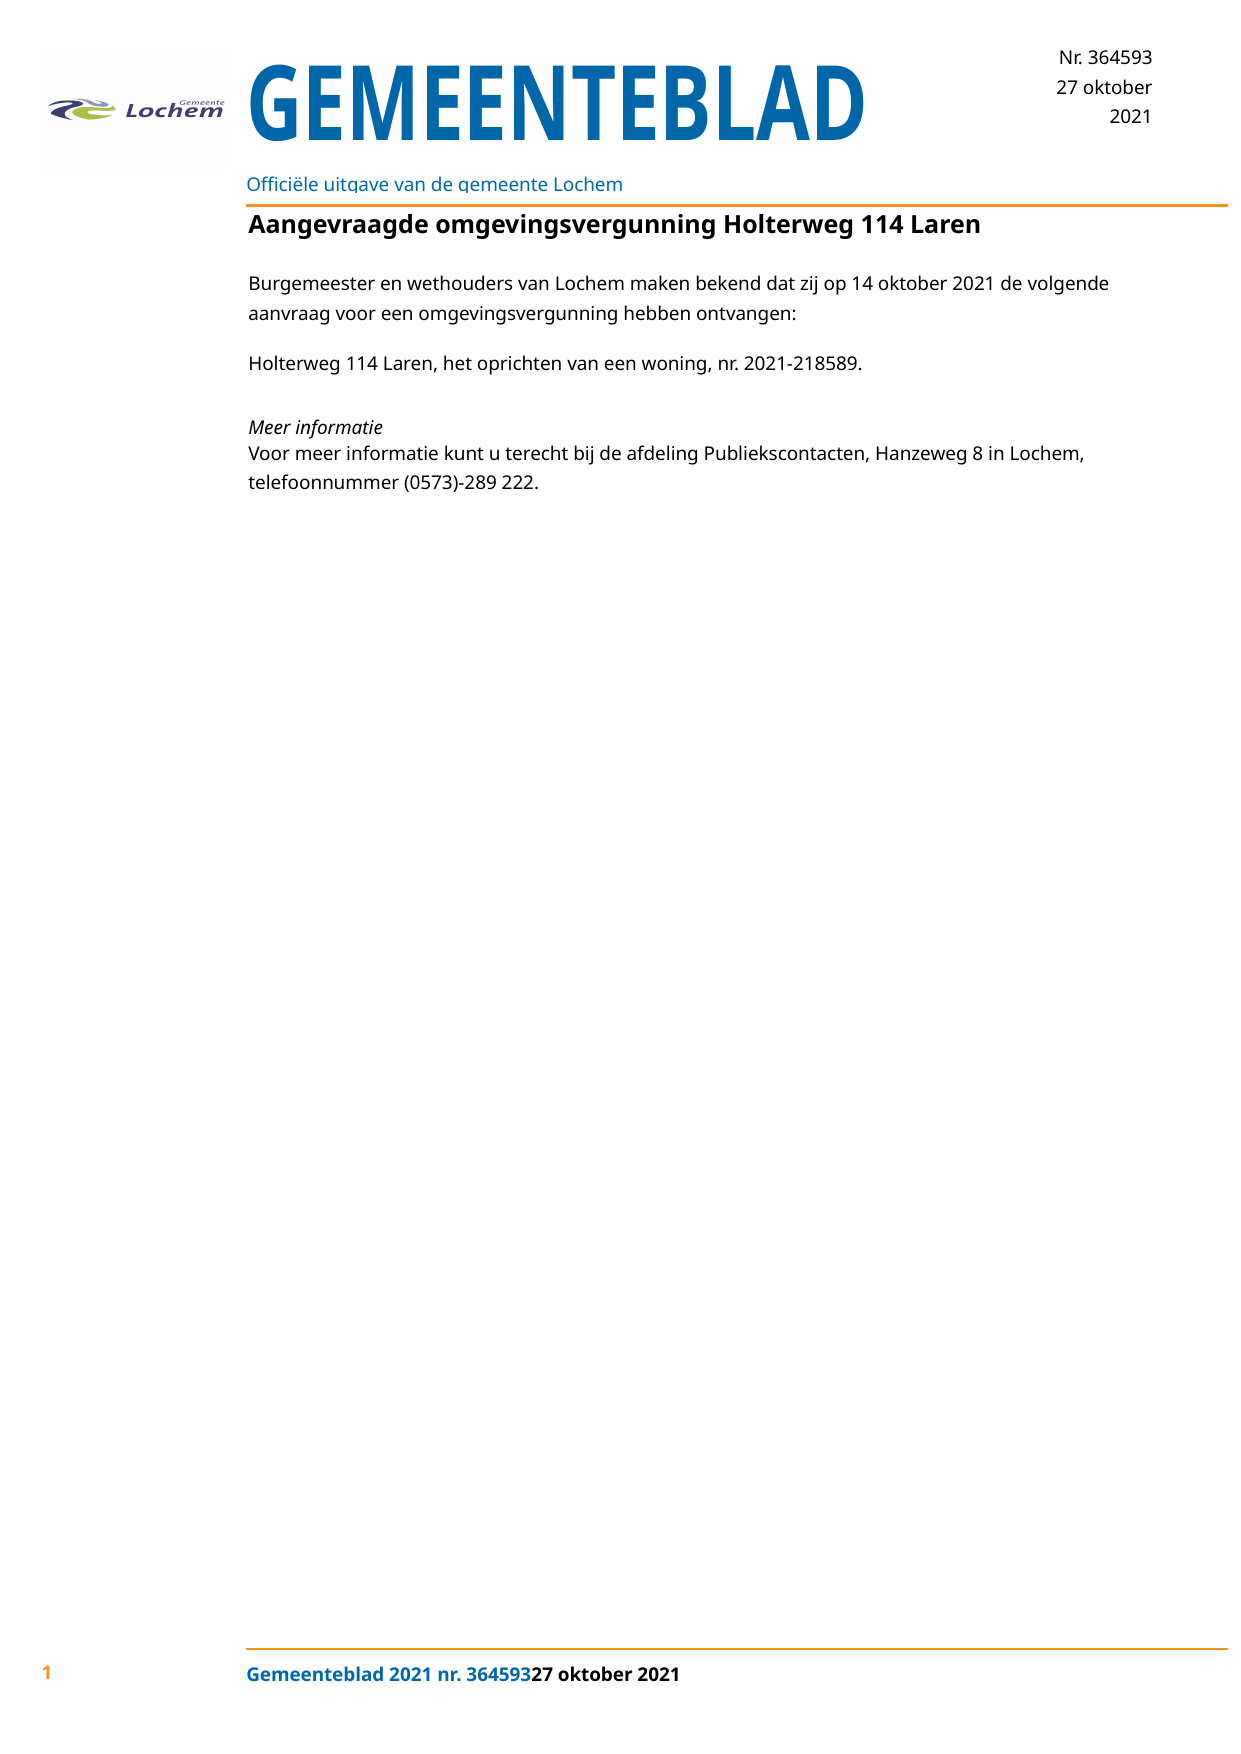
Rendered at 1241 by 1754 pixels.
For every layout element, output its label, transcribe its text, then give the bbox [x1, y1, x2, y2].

text Voor meer informatie kunt u terecht bij de afdeling Publiekscontacten, Hanzeweg 8 in Lochem, telefoonnummer (0573)-289 222. [248, 440, 1152, 495]
text Aangevraagde omgevingsvergunning Holterweg 114 Laren [248, 207, 1152, 241]
text Holterweg 114 Laren, het oprichten van een woning, nr. 2021-218589. [248, 350, 1152, 376]
text Meer informatie [248, 414, 1152, 440]
picture [41, 47, 231, 172]
text Burgemeester en wethouders van Lochem maken bekend dat zij op 14 oktober 2021 de volgende aanvraag voor een omgevingsvergunning hebben ontvangen: [248, 270, 1152, 326]
